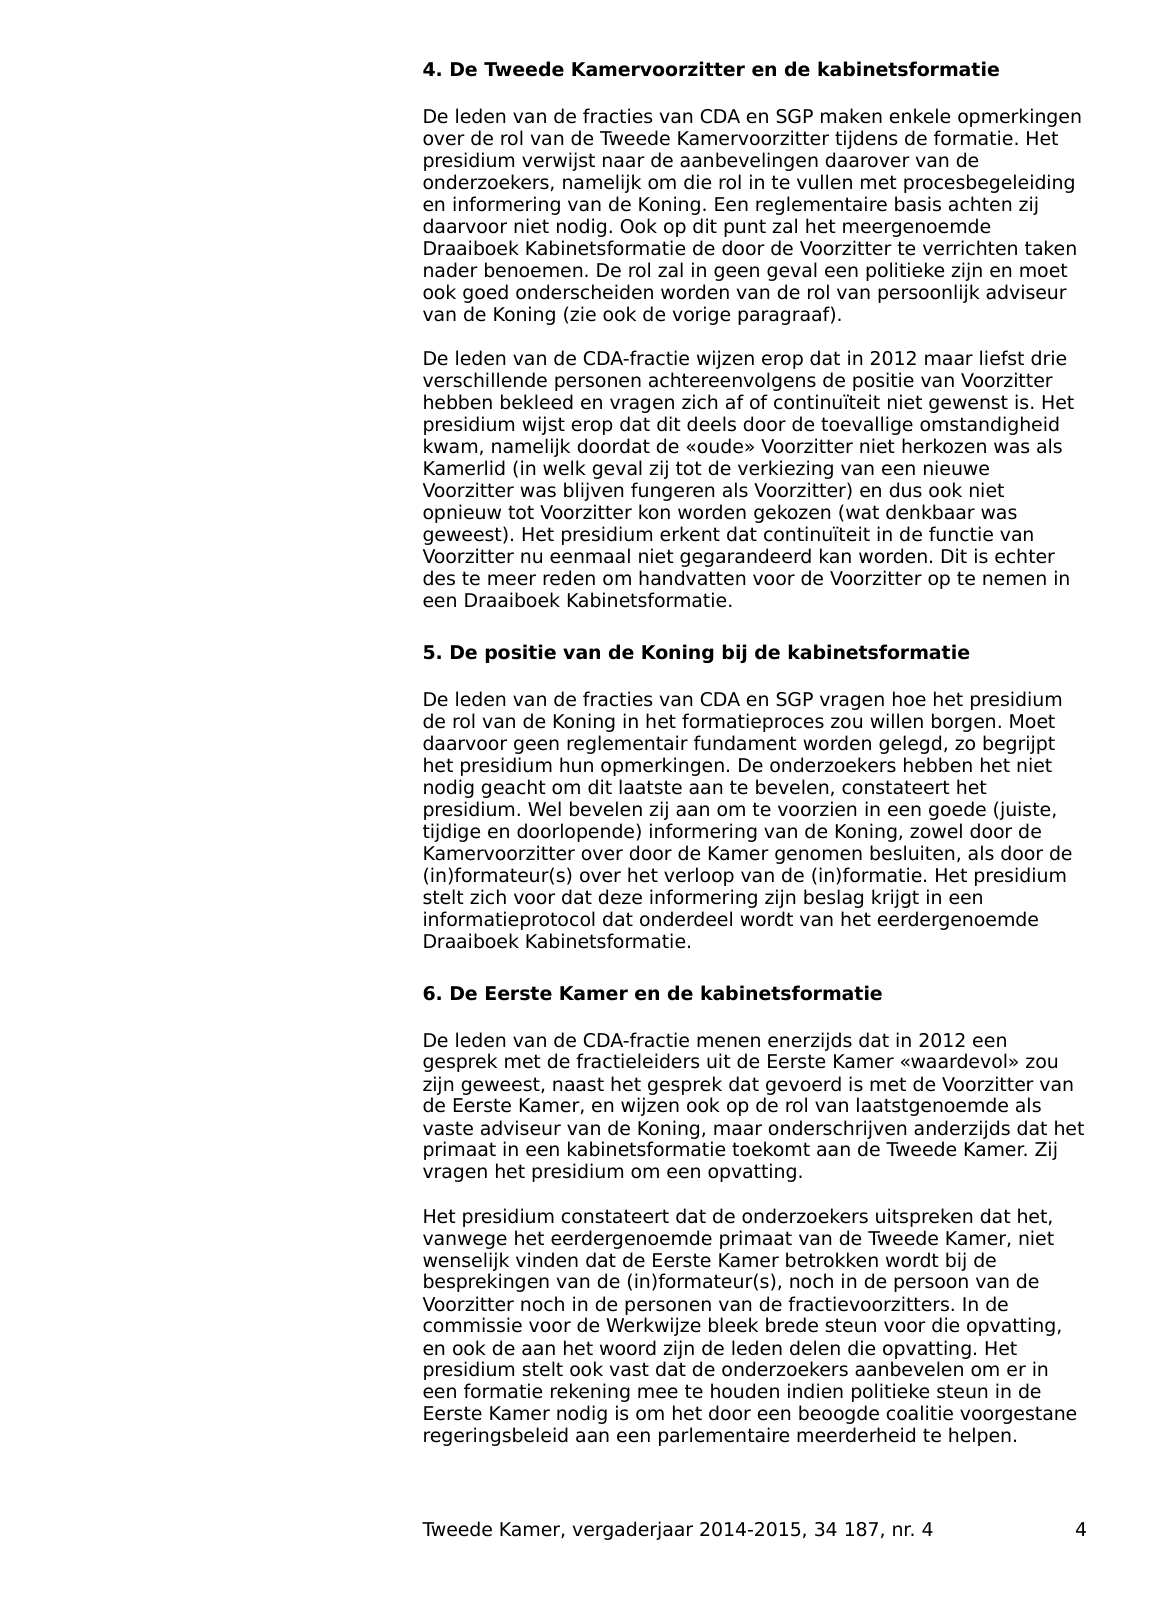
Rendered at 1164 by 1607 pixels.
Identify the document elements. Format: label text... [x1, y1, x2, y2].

subtitle 4. De Tweede Kamervoorzitter en de kabinetsformatie [422, 59, 1087, 81]
text De leden van de fracties van CDA en SGP maken enkele opmerkingen over de rol van de Tweede Kamervoorzitter tijdens de formatie. Het presidium verwijst naar de aanbevelingen daarover van de onderzoekers, namelijk om die rol in te vullen met procesbegeleiding en informering van de Koning. Een reglementaire basis achten zij daarvoor niet nodig. Ook op dit punt zal het meergenoemde Draaiboek Kabinetsformatie de door de Voorzitter te verrichten taken nader benoemen. De rol zal in geen geval een politieke zijn en moet ook goed onderscheiden worden van de rol van persoonlijk adviseur van de Koning (zie ook de vorige paragraaf). [422, 106, 1087, 326]
text Het presidium constateert dat de onderzoekers uitspreken dat het, vanwege het eerdergenoemde primaat van de Tweede Kamer, niet wenselijk vinden dat de Eerste Kamer betrokken wordt bij de besprekingen van de (in)formateur(s), noch in de persoon van de Voorzitter noch in de personen van de fractievoorzitters. In de commissie voor de Werkwijze bleek brede steun voor die opvatting, en ook de aan het woord zijn de leden delen die opvatting. Het presidium stelt ook vast dat de onderzoekers aanbevelen om er in een formatie rekening mee te houden indien politieke steun in de Eerste Kamer nodig is om het door een beoogde coalitie voorgestane regeringsbeleid aan een parlementaire meerderheid te helpen. [422, 1206, 1087, 1447]
text De leden van de CDA-fractie menen enerzijds dat in 2012 een gesprek met de fractieleiders uit de Eerste Kamer «waardevol» zou zijn geweest, naast het gesprek dat gevoerd is met de Voorzitter van de Eerste Kamer, en wijzen ook op de rol van laatstgenoemde als vaste adviseur van de Koning, maar onderschrijven anderzijds dat het primaat in een kabinetsformatie toekomt aan de Tweede Kamer. Zij vragen het presidium om een opvatting. [422, 1029, 1087, 1183]
text De leden van de CDA-fractie wijzen erop dat in 2012 maar liefst drie verschillende personen achtereenvolgens de positie van Voorzitter hebben bekleed en vragen zich af of continuïteit niet gewenst is. Het presidium wijst erop dat dit deels door de toevallige omstandigheid kwam, namelijk doordat de «oude» Voorzitter niet herkozen was als Kamerlid (in welk geval zij tot de verkiezing van een nieuwe Voorzitter was blijven fungeren als Voorzitter) en dus ook niet opnieuw tot Voorzitter kon worden gekozen (wat denkbaar was geweest). Het presidium erkent dat continuïteit in de functie van Voorzitter nu eenmaal niet gegarandeerd kan worden. Dit is echter des te meer reden om handvatten voor de Voorzitter op te nemen in een Draaiboek Kabinetsformatie. [422, 348, 1087, 612]
text De leden van de fracties van CDA en SGP vragen hoe het presidium de rol van de Koning in het formatieproces zou willen borgen. Moet daarvoor geen reglementair fundament worden gelegd, zo begrijpt het presidium hun opmerkingen. De onderzoekers hebben het niet nodig geacht om dit laatste aan te bevelen, constateert het presidium. Wel bevelen zij aan om te voorzien in een goede (juiste, tijdige en doorlopende) informering van de Koning, zowel door de Kamervoorzitter over door de Kamer genomen besluiten, als door de (in)formateur(s) over het verloop van de (in)formatie. Het presidium stelt zich voor dat deze informering zijn beslag krijgt in een informatieprotocol dat onderdeel wordt van het eerdergenoemde Draaiboek Kabinetsformatie. [422, 689, 1087, 952]
subtitle 6. De Eerste Kamer en de kabinetsformatie [422, 982, 1087, 1004]
subtitle 5. De positie van de Koning bij de kabinetsformatie [422, 642, 1087, 664]
